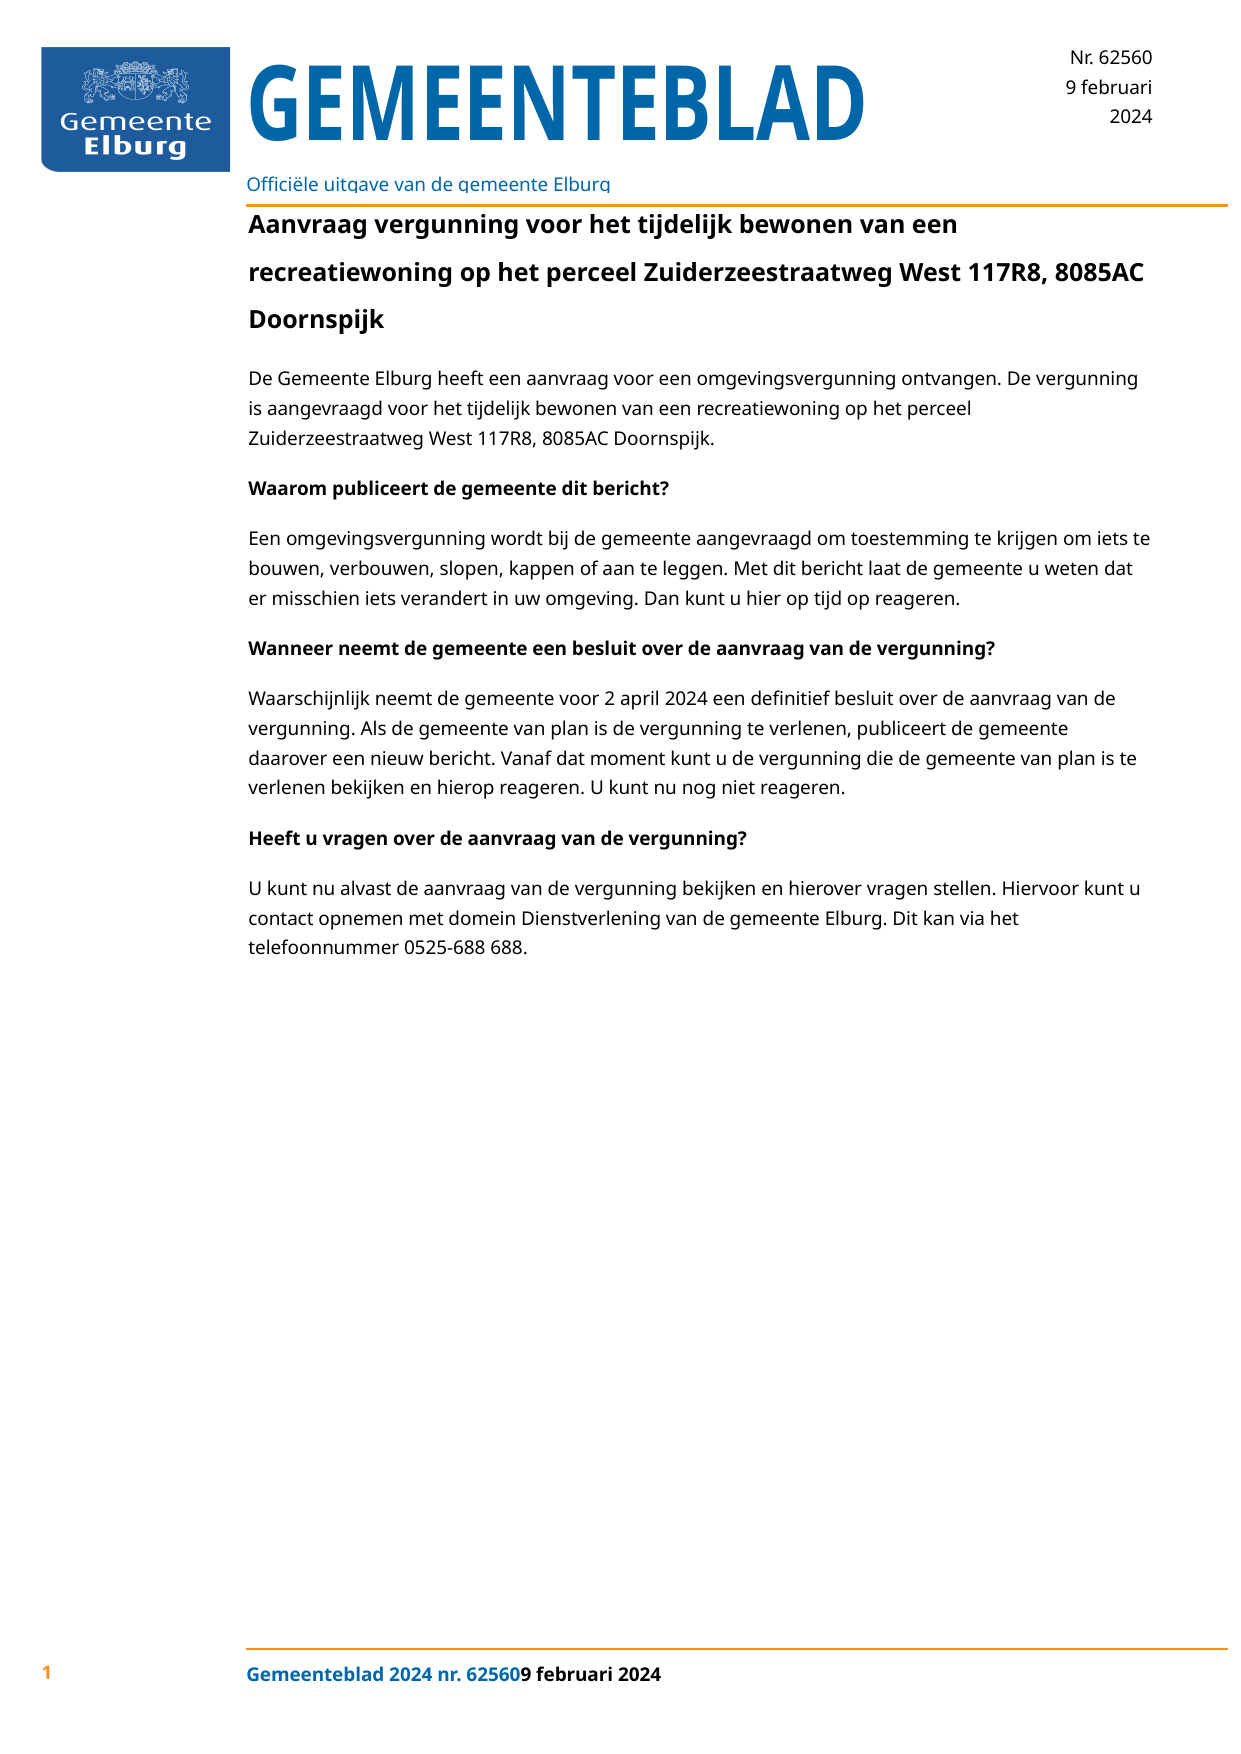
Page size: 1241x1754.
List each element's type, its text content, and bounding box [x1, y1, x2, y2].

text Waarom publiceert de gemeente dit bericht? [248, 475, 1152, 501]
text U kunt nu alvast de aanvraag van de vergunning bekijken en hierover vragen stellen. Hiervoor kunt u contact opnemen met domein Dienstverlening van de gemeente Elburg. Dit kan via het telefoonnummer 0525-688 688. [248, 875, 1152, 960]
text Waarschijnlijk neemt de gemeente voor 2 april 2024 een definitief besluit over de aanvraag van de vergunning. Als de gemeente van plan is de vergunning te verlenen, publiceert de gemeente daarover een nieuw bericht. Vanaf dat moment kunt u de vergunning die de gemeente van plan is te verlenen bekijken en hierop reageren. U kunt nu nog niet reageren. [248, 686, 1152, 800]
text Heeft u vragen over de aanvraag van de vergunning? [248, 825, 1152, 850]
picture [41, 47, 231, 172]
text Wanneer neemt de gemeente een besluit over de aanvraag van de vergunning? [248, 635, 1152, 661]
text Aanvraag vergunning voor het tijdelijk bewonen van een recreatiewoning op het perceel Zuiderzeestraatweg West 117R8, 8085AC Doornspijk [248, 207, 1152, 336]
text De Gemeente Elburg heeft een aanvraag voor een omgevingsvergunning ontvangen. De vergunning is aangevraagd voor het tijdelijk bewonen van een recreatiewoning op het perceel Zuiderzeestraatweg West 117R8, 8085AC Doornspijk. [248, 366, 1152, 450]
text Een omgevingsvergunning wordt bij de gemeente aangevraagd om toestemming te krijgen om iets te bouwen, verbouwen, slopen, kappen of aan te leggen. Met dit bericht laat de gemeente u weten dat er misschien iets verandert in uw omgeving. Dan kunt u hier op tijd op reageren. [248, 526, 1152, 610]
